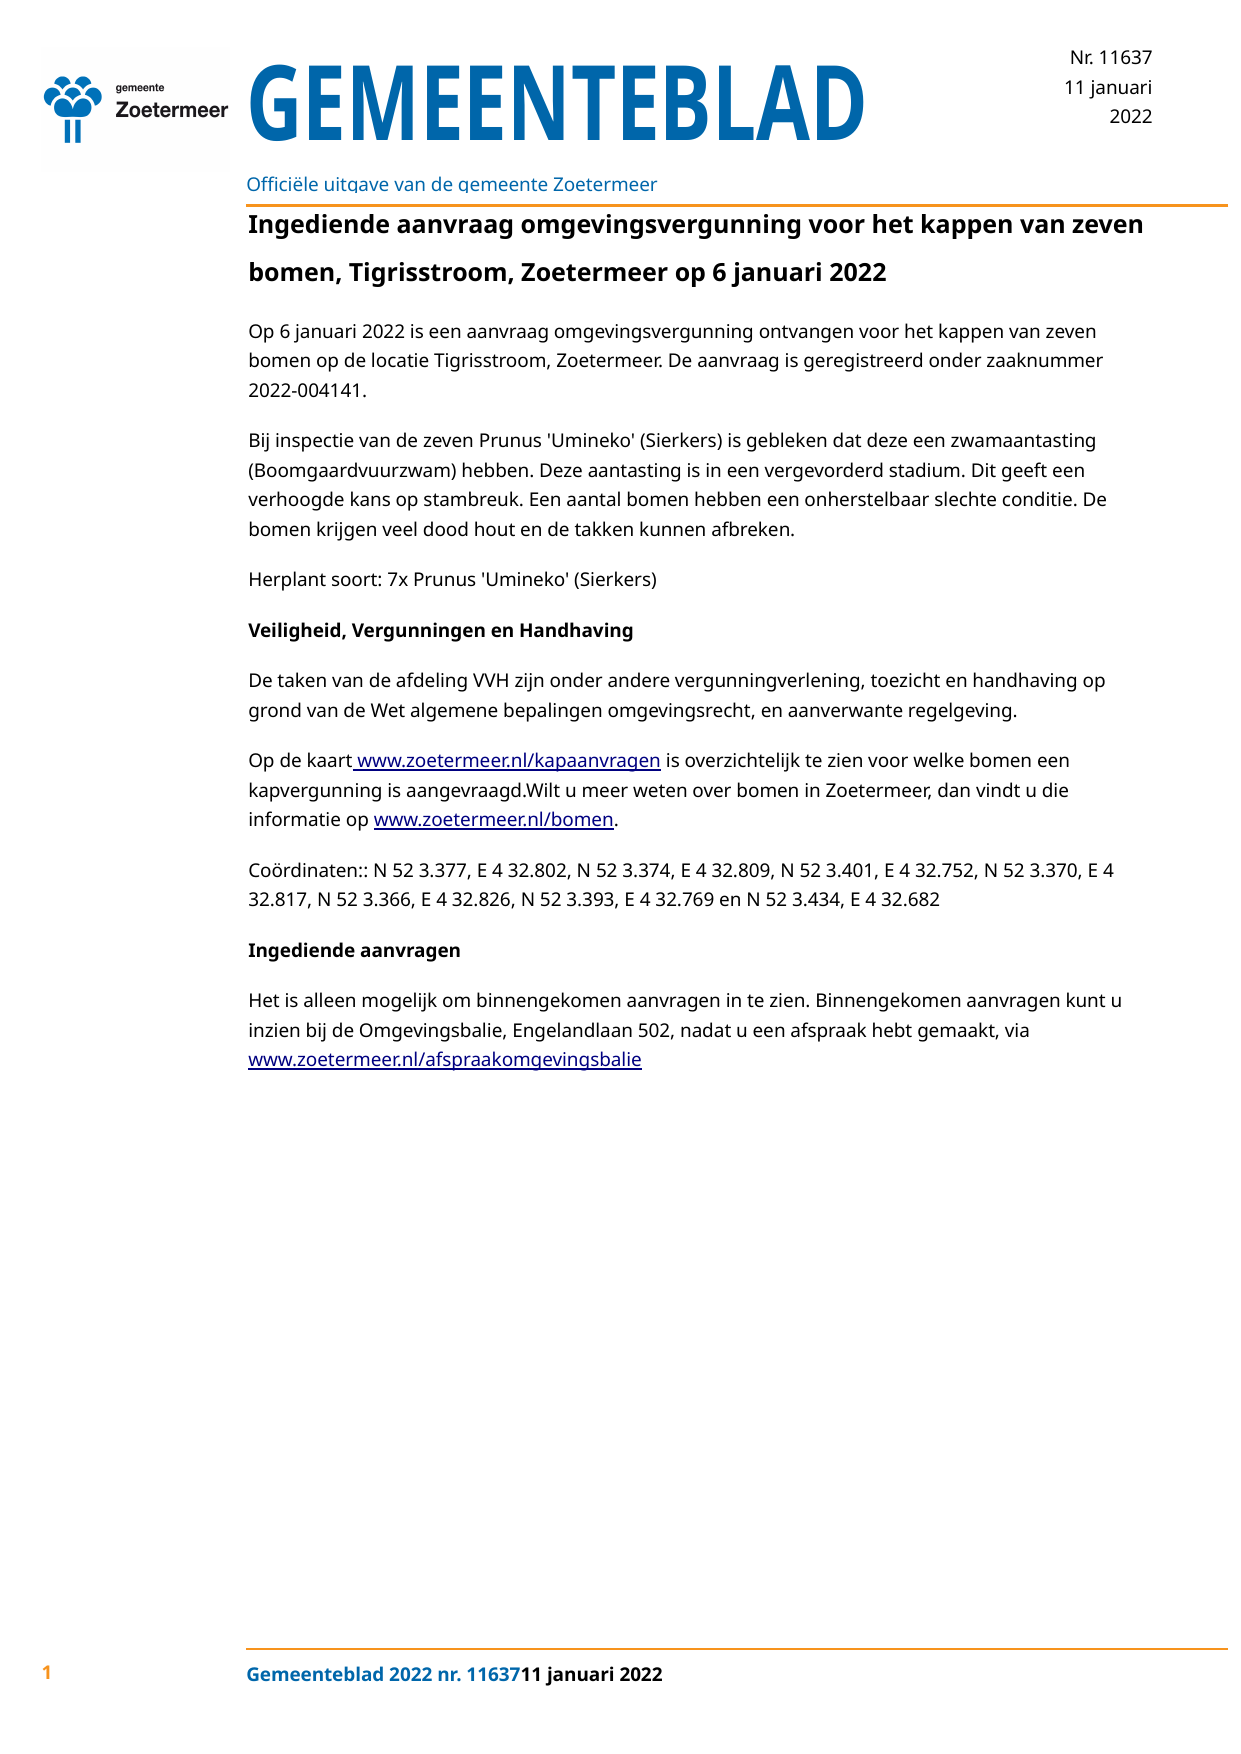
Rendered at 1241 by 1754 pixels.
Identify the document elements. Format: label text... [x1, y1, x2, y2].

text Op 6 januari 2022 is een aanvraag omgevingsvergunning ontvangen voor het kappen van zeven bomen op de locatie Tigrisstroom, Zoetermeer. De aanvraag is geregistreerd onder zaaknummer 2022-004141. [248, 318, 1152, 403]
text Coördinaten:: N 52 3.377, E 4 32.802, N 52 3.374, E 4 32.809, N 52 3.401, E 4 32.752, N 52 3.370, E 4 32.817, N 52 3.366, E 4 32.826, N 52 3.393, E 4 32.769 en N 52 3.434, E 4 32.682 [248, 857, 1152, 912]
text Ingediende aanvragen [248, 937, 1152, 963]
text Het is alleen mogelijk om binnengekomen aanvragen in te zien. Binnengekomen aanvragen kunt u inzien bij de Omgevingsbalie, Engelandlaan 502, nadat u een afspraak hebt gemaakt, via www.zoetermeer.nl/afspraakomgevingsbalie [248, 987, 1152, 1072]
text Herplant soort: 7x Prunus 'Umineko' (Sierkers) [248, 567, 1152, 592]
text Op de kaart www.zoetermeer.nl/kapaanvragen is overzichtelijk te zien voor welke bomen een kapvergunning is aangevraagd.Wilt u meer weten over bomen in Zoetermeer, dan vindt u die informatie op www.zoetermeer.nl/bomen. [248, 747, 1152, 832]
text De taken van de afdeling VVH zijn onder andere vergunningverlening, toezicht en handhaving op grond van de Wet algemene bepalingen omgevingsrecht, en aanverwante regelgeving. [248, 667, 1152, 723]
text Bij inspectie van de zeven Prunus 'Umineko' (Sierkers) is gebleken dat deze een zwamaantasting (Boomgaardvuurzwam) hebben. Deze aantasting is in een vergevorderd stadium. Dit geeft een verhoogde kans op stambreuk. Een aantal bomen hebben een onherstelbaar slechte conditie. De bomen krijgen veel dood hout en de takken kunnen afbreken. [248, 427, 1152, 542]
text Veiligheid, Vergunningen en Handhaving [248, 617, 1152, 643]
text Ingediende aanvraag omgevingsvergunning voor het kappen van zeven bomen, Tigrisstroom, Zoetermeer op 6 januari 2022 [248, 207, 1152, 288]
picture [41, 47, 231, 172]
